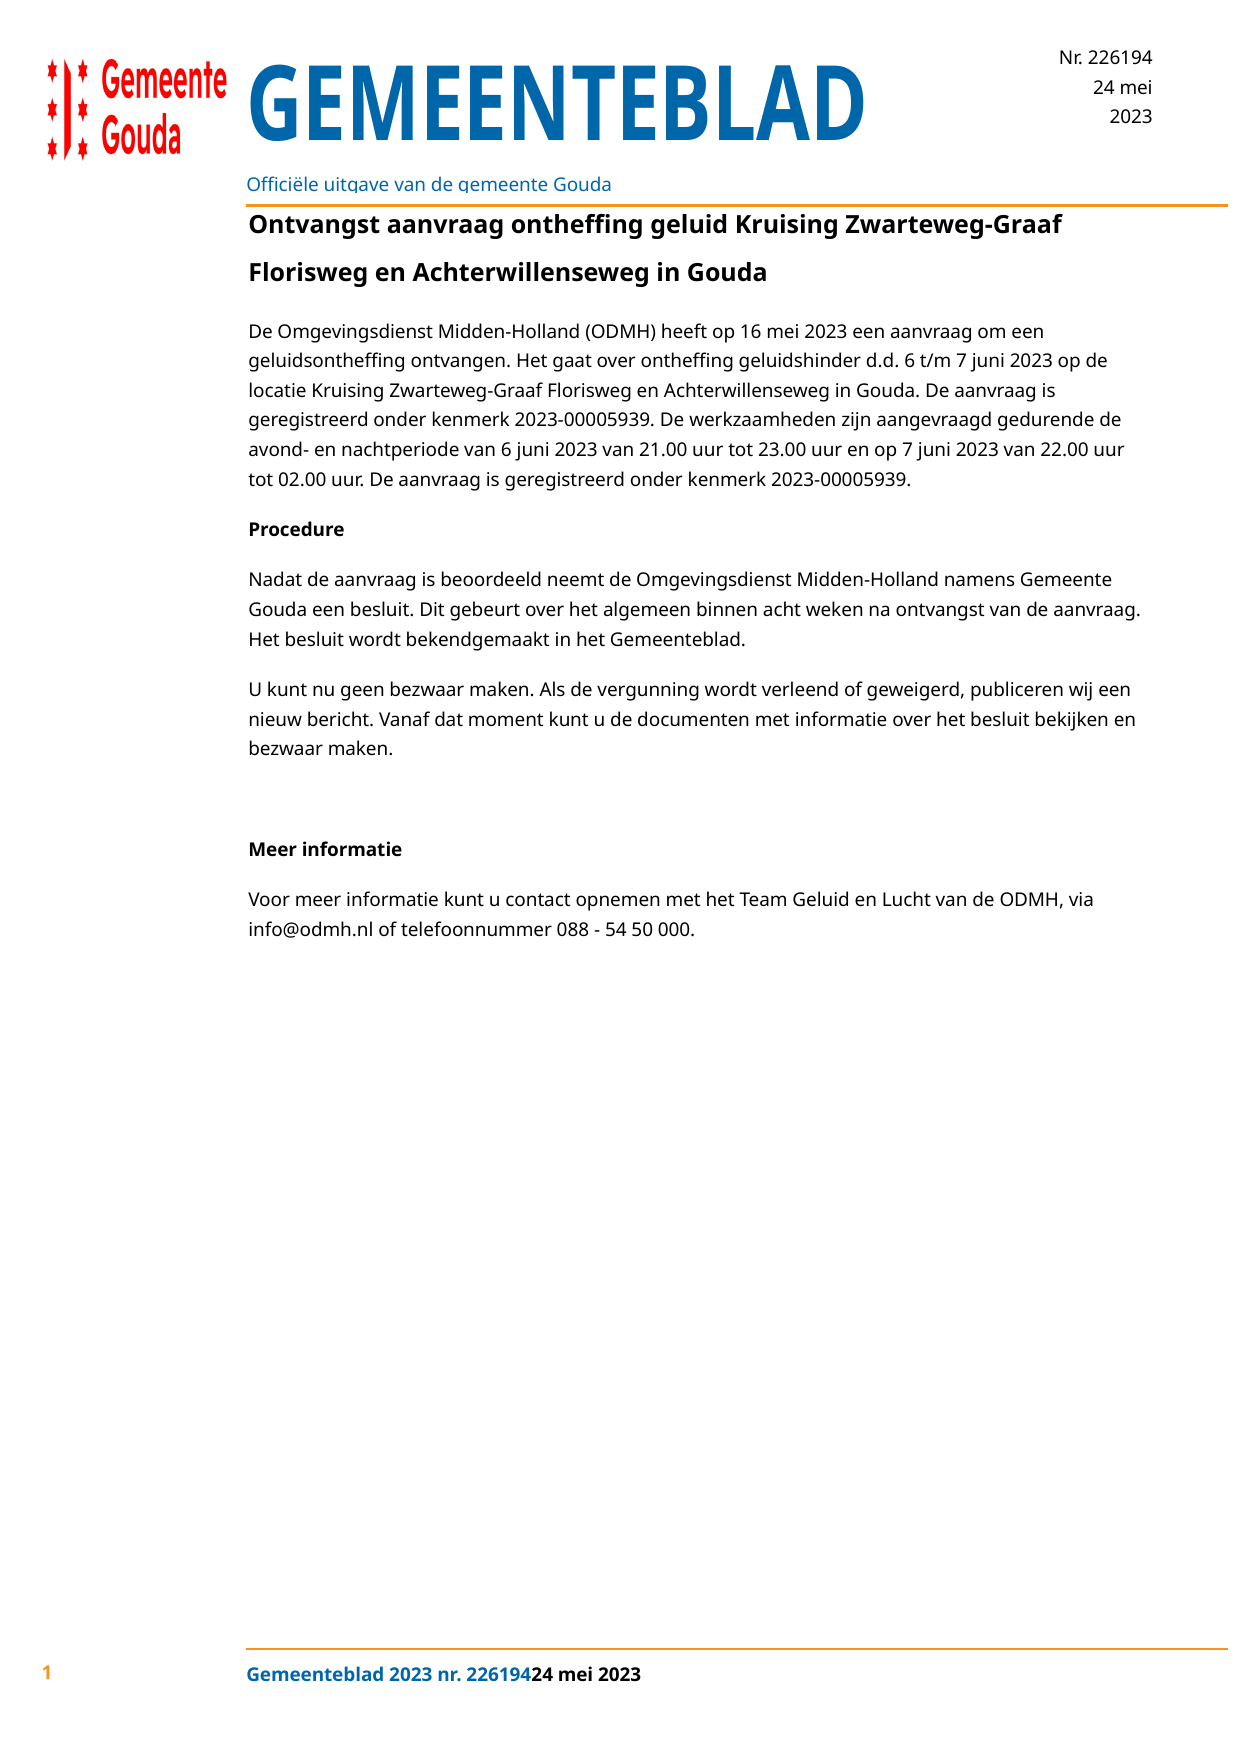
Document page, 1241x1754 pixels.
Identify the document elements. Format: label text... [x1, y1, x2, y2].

picture [41, 47, 231, 172]
text De Omgevingsdienst Midden-Holland (ODMH) heeft op 16 mei 2023 een aanvraag om een geluidsontheffing ontvangen. Het gaat over ontheffing geluidshinder d.d. 6 t/m 7 juni 2023 op de locatie Kruising Zwarteweg-Graaf Florisweg en Achterwillenseweg in Gouda. De aanvraag is geregistreerd onder kenmerk 2023-00005939. De werkzaamheden zijn aangevraagd gedurende de avond- en nachtperiode van 6 juni 2023 van 21.00 uur tot 23.00 uur en op 7 juni 2023 van 22.00 uur tot 02.00 uur. De aanvraag is geregistreerd onder kenmerk 2023-00005939. [248, 318, 1152, 492]
text U kunt nu geen bezwaar maken. Als de vergunning wordt verleend of geweigerd, publiceren wij een nieuw bericht. Vanaf dat moment kunt u de documenten met informatie over het besluit bekijken en bezwaar maken. [248, 676, 1152, 761]
text Ontvangst aanvraag ontheffing geluid Kruising Zwarteweg-Graaf Florisweg en Achterwillenseweg in Gouda [248, 207, 1152, 288]
text Procedure [248, 516, 1152, 542]
text Voor meer informatie kunt u contact opnemen met het Team Geluid en Lucht van de ODMH, via info@odmh.nl of telefoonnummer 088 - 54 50 000. [248, 887, 1152, 942]
text Nadat de aanvraag is beoordeeld neemt de Omgevingsdienst Midden-Holland namens Gemeente Gouda een besluit. Dit gebeurt over het algemeen binnen acht weken na ontvangst van de aanvraag. Het besluit wordt bekendgemaakt in het Gemeenteblad. [248, 567, 1152, 652]
text Meer informatie [248, 836, 1152, 862]
